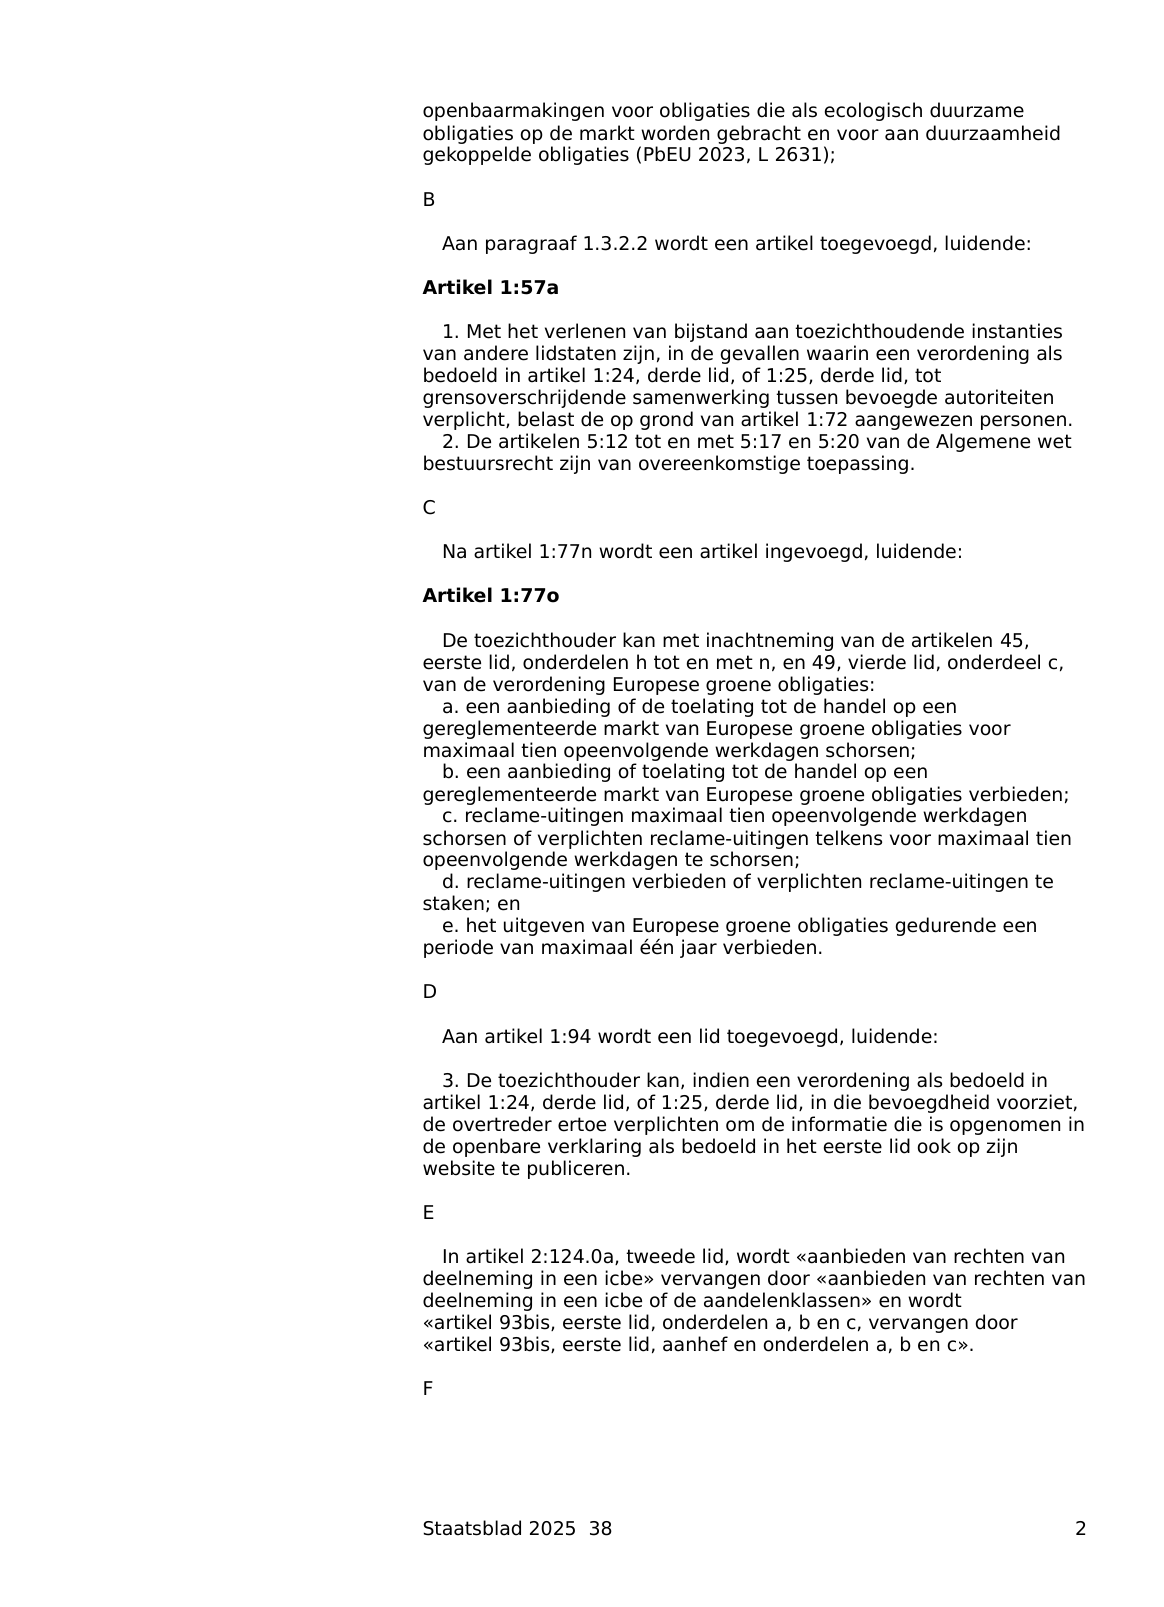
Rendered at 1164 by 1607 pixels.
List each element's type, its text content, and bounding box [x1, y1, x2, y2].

text D [422, 981, 1087, 1003]
text F [422, 1378, 1087, 1400]
text E [422, 1202, 1087, 1224]
subtitle Artikel 1:57a [422, 277, 1087, 299]
text Aan paragraaf 1.3.2.2 wordt een artikel toegevoegd, luidende: [422, 233, 1087, 255]
text e. het uitgeven van Europese groene obligaties gedurende een periode van maximaal één jaar verbieden. [422, 915, 1087, 959]
text c. reclame-uitingen maximaal tien opeenvolgende werkdagen schorsen of verplichten reclame-uitingen telkens voor maximaal tien opeenvolgende werkdagen te schorsen; [422, 805, 1087, 871]
text d. reclame-uitingen verbieden of verplichten reclame-uitingen te staken; en [422, 871, 1087, 915]
text Aan artikel 1:94 wordt een lid toegevoegd, luidende: [422, 1026, 1087, 1048]
text openbaarmakingen voor obligaties die als ecologisch duurzame obligaties op de markt worden gebracht en voor aan duurzaamheid gekoppelde obligaties (PbEU 2023, L 2631); [422, 100, 1087, 166]
text B [422, 188, 1087, 211]
text 3. De toezichthouder kan, indien een verordening als bedoeld in artikel 1:24, derde lid, of 1:25, derde lid, in die bevoegdheid voorziet, de overtreder ertoe verplichten om de informatie die is opgenomen in de openbare verklaring als bedoeld in het eerste lid ook op zijn website te publiceren. [422, 1070, 1087, 1180]
text De toezichthouder kan met inachtneming van de artikelen 45, eerste lid, onderdelen h tot en met n, en 49, vierde lid, onderdeel c, van de verordening Europese groene obligaties: [422, 629, 1087, 696]
text a. een aanbieding of de toelating tot de handel op een gereglementeerde markt van Europese groene obligaties voor maximaal tien opeenvolgende werkdagen schorsen; [422, 696, 1087, 761]
text 2. De artikelen 5:12 tot en met 5:17 en 5:20 van de Algemene wet bestuursrecht zijn van overeenkomstige toepassing. [422, 431, 1087, 475]
text 1. Met het verlenen van bijstand aan toezichthoudende instanties van andere lidstaten zijn, in de gevallen waarin een verordening als bedoeld in artikel 1:24, derde lid, of 1:25, derde lid, tot grensoverschrijdende samenwerking tussen bevoegde autoriteiten verplicht, belast de op grond van artikel 1:72 aangewezen personen. [422, 321, 1087, 431]
text C [422, 497, 1087, 519]
text Na artikel 1:77n wordt een artikel ingevoegd, luidende: [422, 541, 1087, 563]
text b. een aanbieding of toelating tot de handel op een gereglementeerde markt van Europese groene obligaties verbieden; [422, 761, 1087, 805]
text In artikel 2:124.0a, tweede lid, wordt «aanbieden van rechten van deelneming in een icbe» vervangen door «aanbieden van rechten van deelneming in een icbe of de aandelenklassen» en wordt «artikel 93bis, eerste lid, onderdelen a, b en c, vervangen door «artikel 93bis, eerste lid, aanhef en onderdelen a, b en c». [422, 1246, 1087, 1356]
subtitle Artikel 1:77o [422, 585, 1087, 607]
